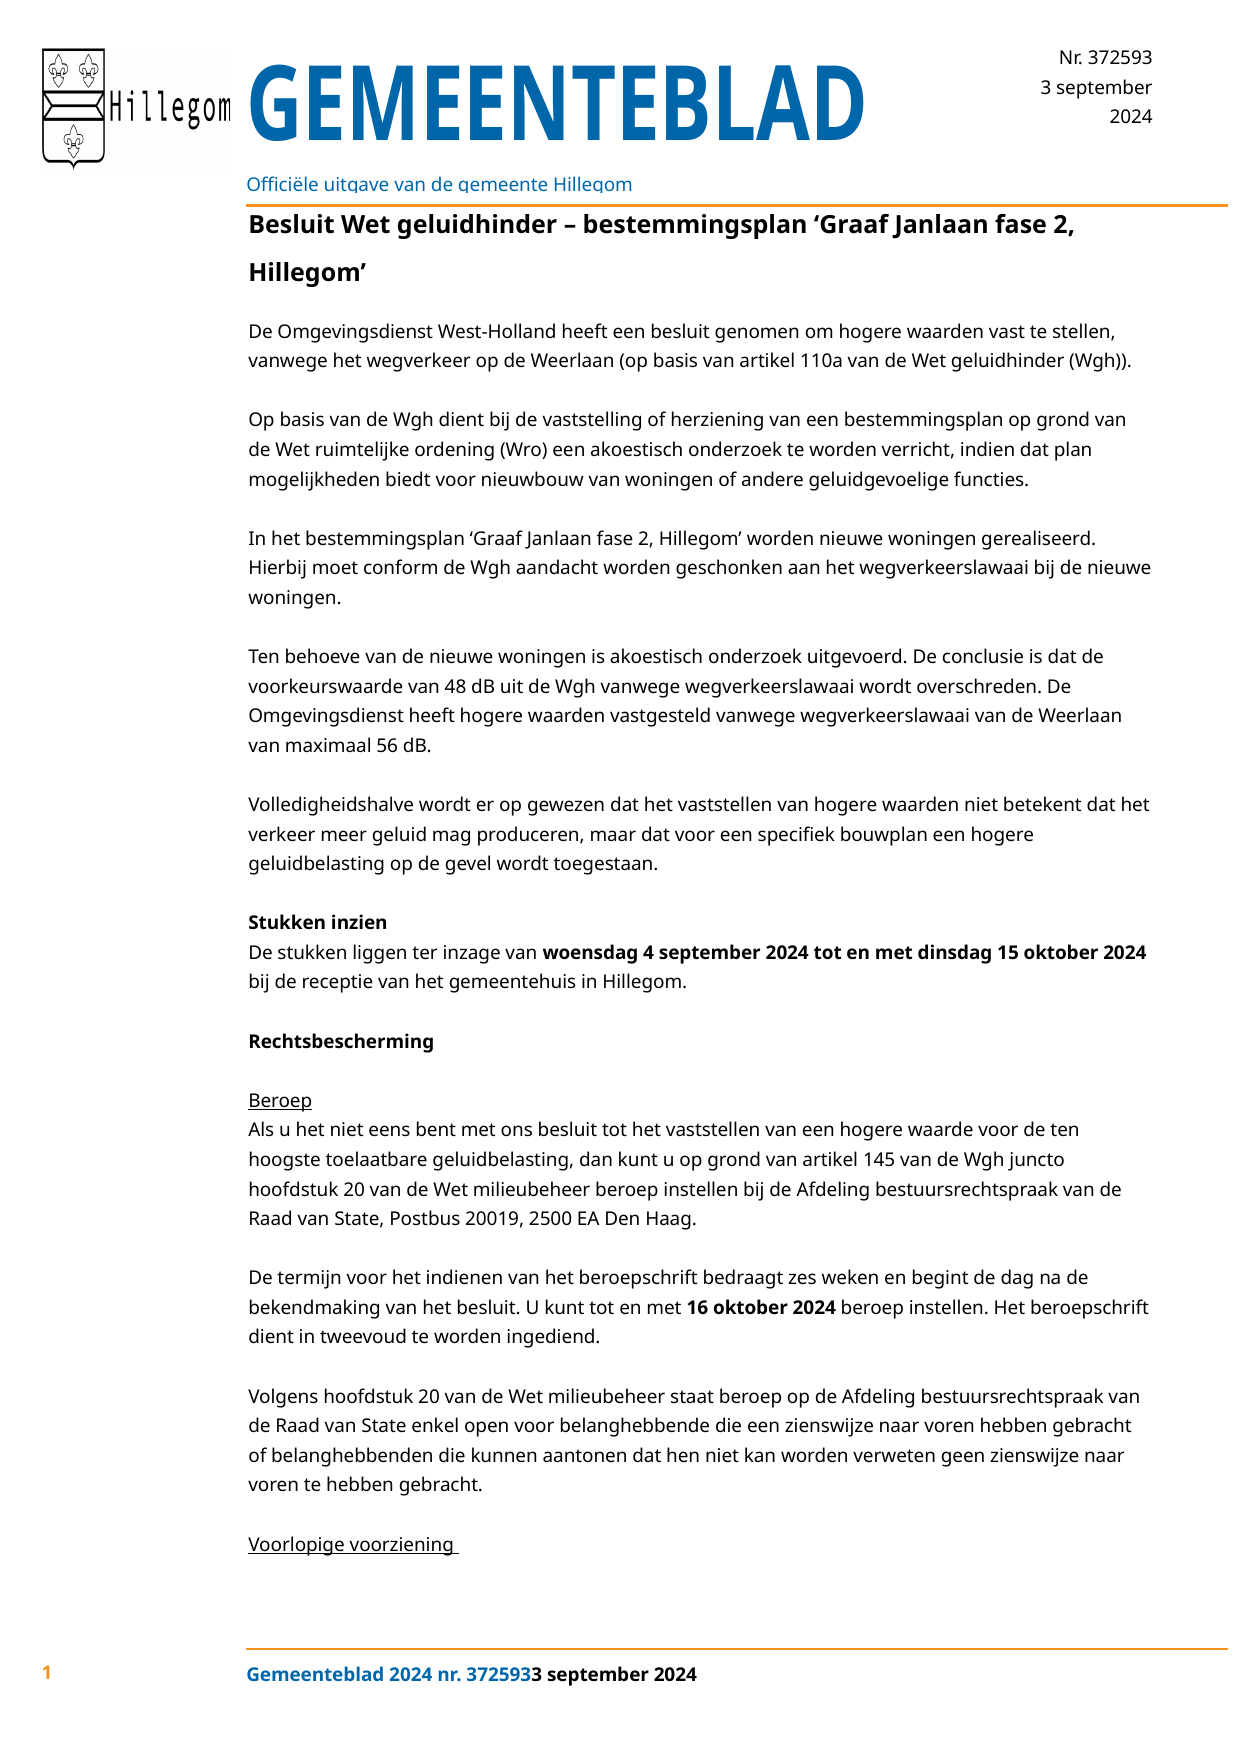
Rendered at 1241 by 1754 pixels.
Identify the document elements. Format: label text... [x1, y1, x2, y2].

text Rechtsbescherming [248, 1028, 1152, 1054]
text Beroep [248, 1087, 1152, 1113]
text Volledigheidshalve wordt er op gewezen dat het vaststellen van hogere waarden niet betekent dat het verkeer meer geluid mag produceren, maar dat voor een specifiek bouwplan een hogere geluidbelasting op de gevel wordt toegestaan. [248, 791, 1152, 876]
text Ten behoeve van de nieuwe woningen is akoestisch onderzoek uitgevoerd. De conclusie is dat de voorkeurswaarde van 48 dB uit de Wgh vanwege wegverkeerslawaai wordt overschreden. De Omgevingsdienst heeft hogere waarden vastgesteld vanwege wegverkeerslawaai van de Weerlaan van maximaal 56 dB. [248, 643, 1152, 758]
text De termijn voor het indienen van het beroepschrift bedraagt zes weken en begint de dag na de bekendmaking van het besluit. U kunt tot en met 16 oktober 2024 beroep instellen. Het beroepschrift dient in tweevoud te worden ingediend. [248, 1264, 1152, 1349]
text Voorlopige voorziening [248, 1531, 1152, 1557]
text In het bestemmingsplan ‘Graaf Janlaan fase 2, Hillegom’ worden nieuwe woningen gerealiseerd. Hierbij moet conform de Wgh aandacht worden geschonken aan het wegverkeerslawaai bij de nieuwe woningen. [248, 525, 1152, 610]
text Besluit Wet geluidhinder – bestemmingsplan ‘Graaf Janlaan fase 2, Hillegom’ [248, 207, 1152, 288]
text Stukken inzien [248, 909, 1152, 935]
text De stukken liggen ter inzage van woensdag 4 september 2024 tot en met dinsdag 15 oktober 2024 bij de receptie van het gemeentehuis in Hillegom. [248, 939, 1152, 994]
text De Omgevingsdienst West-Holland heeft een besluit genomen om hogere waarden vast te stellen, vanwege het wegverkeer op de Weerlaan (op basis van artikel 110a van de Wet geluidhinder (Wgh)). [248, 318, 1152, 373]
picture [41, 47, 231, 172]
text Volgens hoofdstuk 20 van de Wet milieubeheer staat beroep op de Afdeling bestuursrechtspraak van de Raad van State enkel open voor belanghebbende die een zienswijze naar voren hebben gebracht of belanghebbenden die kunnen aantonen dat hen niet kan worden verweten geen zienswijze naar voren te hebben gebracht. [248, 1383, 1152, 1497]
text Op basis van de Wgh dient bij de vaststelling of herziening van een bestemmingsplan op grond van de Wet ruimtelijke ordening (Wro) een akoestisch onderzoek te worden verricht, indien dat plan mogelijkheden biedt voor nieuwbouw van woningen of andere geluidgevoelige functies. [248, 407, 1152, 492]
text Als u het niet eens bent met ons besluit tot het vaststellen van een hogere waarde voor de ten hoogste toelaatbare geluidbelasting, dan kunt u op grond van artikel 145 van de Wgh juncto hoofdstuk 20 van de Wet milieubeheer beroep instellen bij de Afdeling bestuursrechtspraak van de Raad van State, Postbus 20019, 2500 EA Den Haag. [248, 1117, 1152, 1231]
